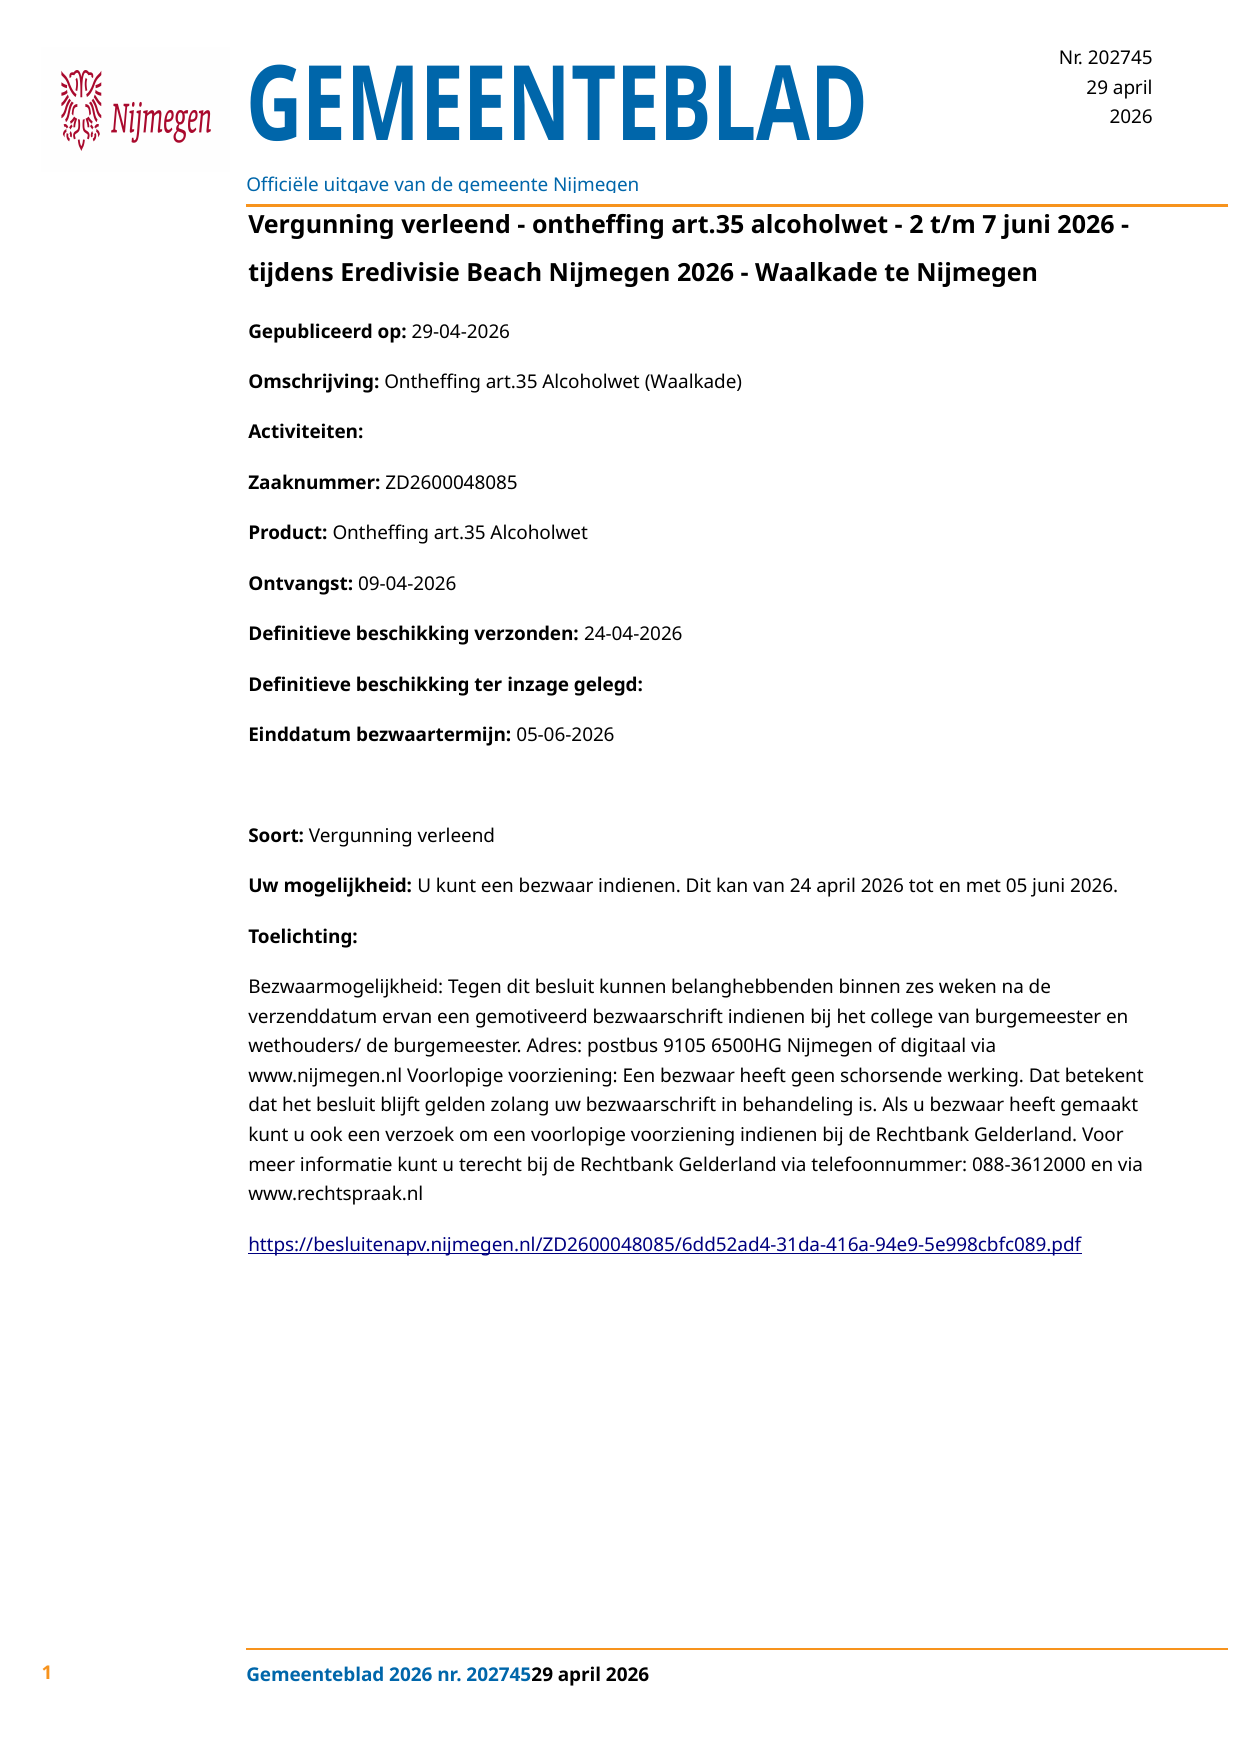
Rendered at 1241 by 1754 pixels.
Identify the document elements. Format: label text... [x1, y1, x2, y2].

text Gepubliceerd op: 29-04-2026 [248, 318, 1152, 344]
text https://besluitenapv.nijmegen.nl/ZD2600048085/6dd52ad4-31da-416a-94e9-5e998cbfc089.pdf [248, 1231, 1152, 1257]
text Definitieve beschikking verzonden: 24-04-2026 [248, 620, 1152, 646]
text Activiteiten: [248, 419, 1152, 444]
text Zaaknummer: ZD2600048085 [248, 469, 1152, 495]
text Toelichting: [248, 923, 1152, 949]
text Einddatum bezwaartermijn: 05-06-2026 [248, 721, 1152, 747]
text Bezwaarmogelijkheid: Tegen dit besluit kunnen belanghebbenden binnen zes weken na de verzenddatum ervan een gemotiveerd bezwaarschrift indienen bij het college van burgemeester en wethouders/ de burgemeester. Adres: postbus 9105 6500HG Nijmegen of digitaal via www.nijmegen.nl Voorlopige voorziening: Een bezwaar heeft geen schorsende werking. Dat betekent dat het besluit blijft gelden zolang uw bezwaarschrift in behandeling is. Als u bezwaar heeft gemaakt kunt u ook een verzoek om een voorlopige voorziening indienen bij de Rechtbank Gelderland. Voor meer informatie kunt u terecht bij de Rechtbank Gelderland via telefoonnummer: 088-3612000 en via www.rechtspraak.nl [248, 973, 1152, 1206]
text Product: Ontheffing art.35 Alcoholwet [248, 519, 1152, 545]
text Definitieve beschikking ter inzage gelegd: [248, 671, 1152, 697]
text Soort: Vergunning verleend [248, 822, 1152, 848]
text Vergunning verleend - ontheffing art.35 alcoholwet - 2 t/m 7 juni 2026 - tijdens Eredivisie Beach Nijmegen 2026 - Waalkade te Nijmegen [248, 207, 1152, 288]
text Omschrijving: Ontheffing art.35 Alcoholwet (Waalkade) [248, 368, 1152, 394]
text Uw mogelijkheid: U kunt een bezwaar indienen. Dit kan van 24 april 2026 tot en met 05 juni 2026. [248, 872, 1152, 898]
text Ontvangst: 09-04-2026 [248, 570, 1152, 596]
picture [41, 47, 231, 172]
